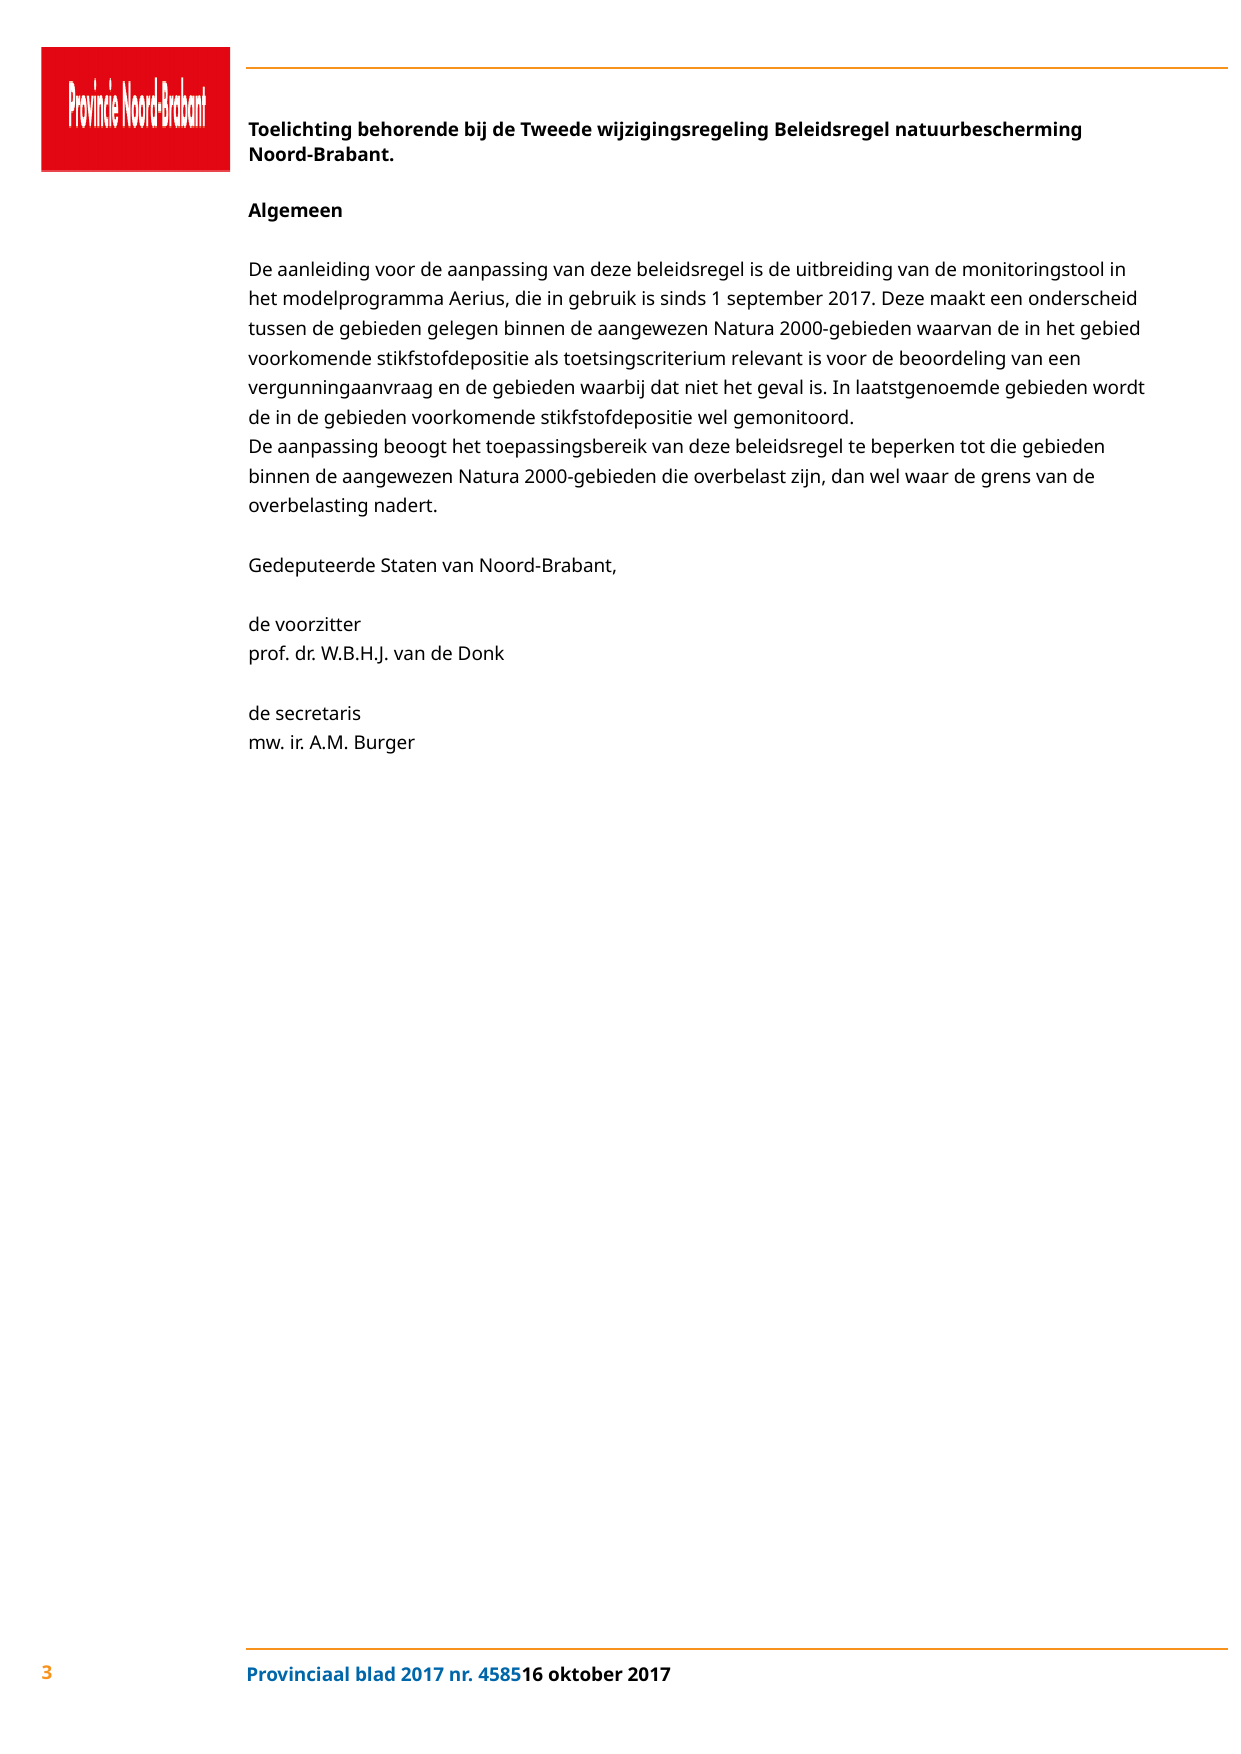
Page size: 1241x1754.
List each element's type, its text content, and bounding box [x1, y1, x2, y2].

picture [41, 47, 231, 172]
text de voorzitter [248, 611, 1152, 637]
text De aanpassing beoogt het toepassingsbereik van deze beleidsregel te beperken tot die gebieden binnen de aangewezen Natura 2000-gebieden die overbelast zijn, dan wel waar de grens van de overbelasting nadert. [248, 433, 1152, 518]
text prof. dr. W.B.H.J. van de Donk [248, 641, 1152, 666]
text mw. ir. A.M. Burger [248, 729, 1152, 755]
text Toelichting behorende bij de Tweede wijzigingsregeling Beleidsregel natuurbescherming Noord-Brabant. [248, 116, 1152, 167]
text de secretaris [248, 700, 1152, 725]
text Gedeputeerde Staten van Noord-Brabant, [248, 552, 1152, 577]
text De aanleiding voor de aanpassing van deze beleidsregel is de uitbreiding van de monitoringstool in het modelprogramma Aerius, die in gebruik is sinds 1 september 2017. Deze maakt een onderscheid tussen de gebieden gelegen binnen de aangewezen Natura 2000-gebieden waarvan de in het gebied voorkomende stikfstofdepositie als toetsingscriterium relevant is voor de beoordeling van een vergunningaanvraag en de gebieden waarbij dat niet het geval is. In laatstgenoemde gebieden wordt de in de gebieden voorkomende stikfstofdepositie wel gemonitoord. [248, 256, 1152, 429]
text Algemeen [248, 197, 1152, 222]
